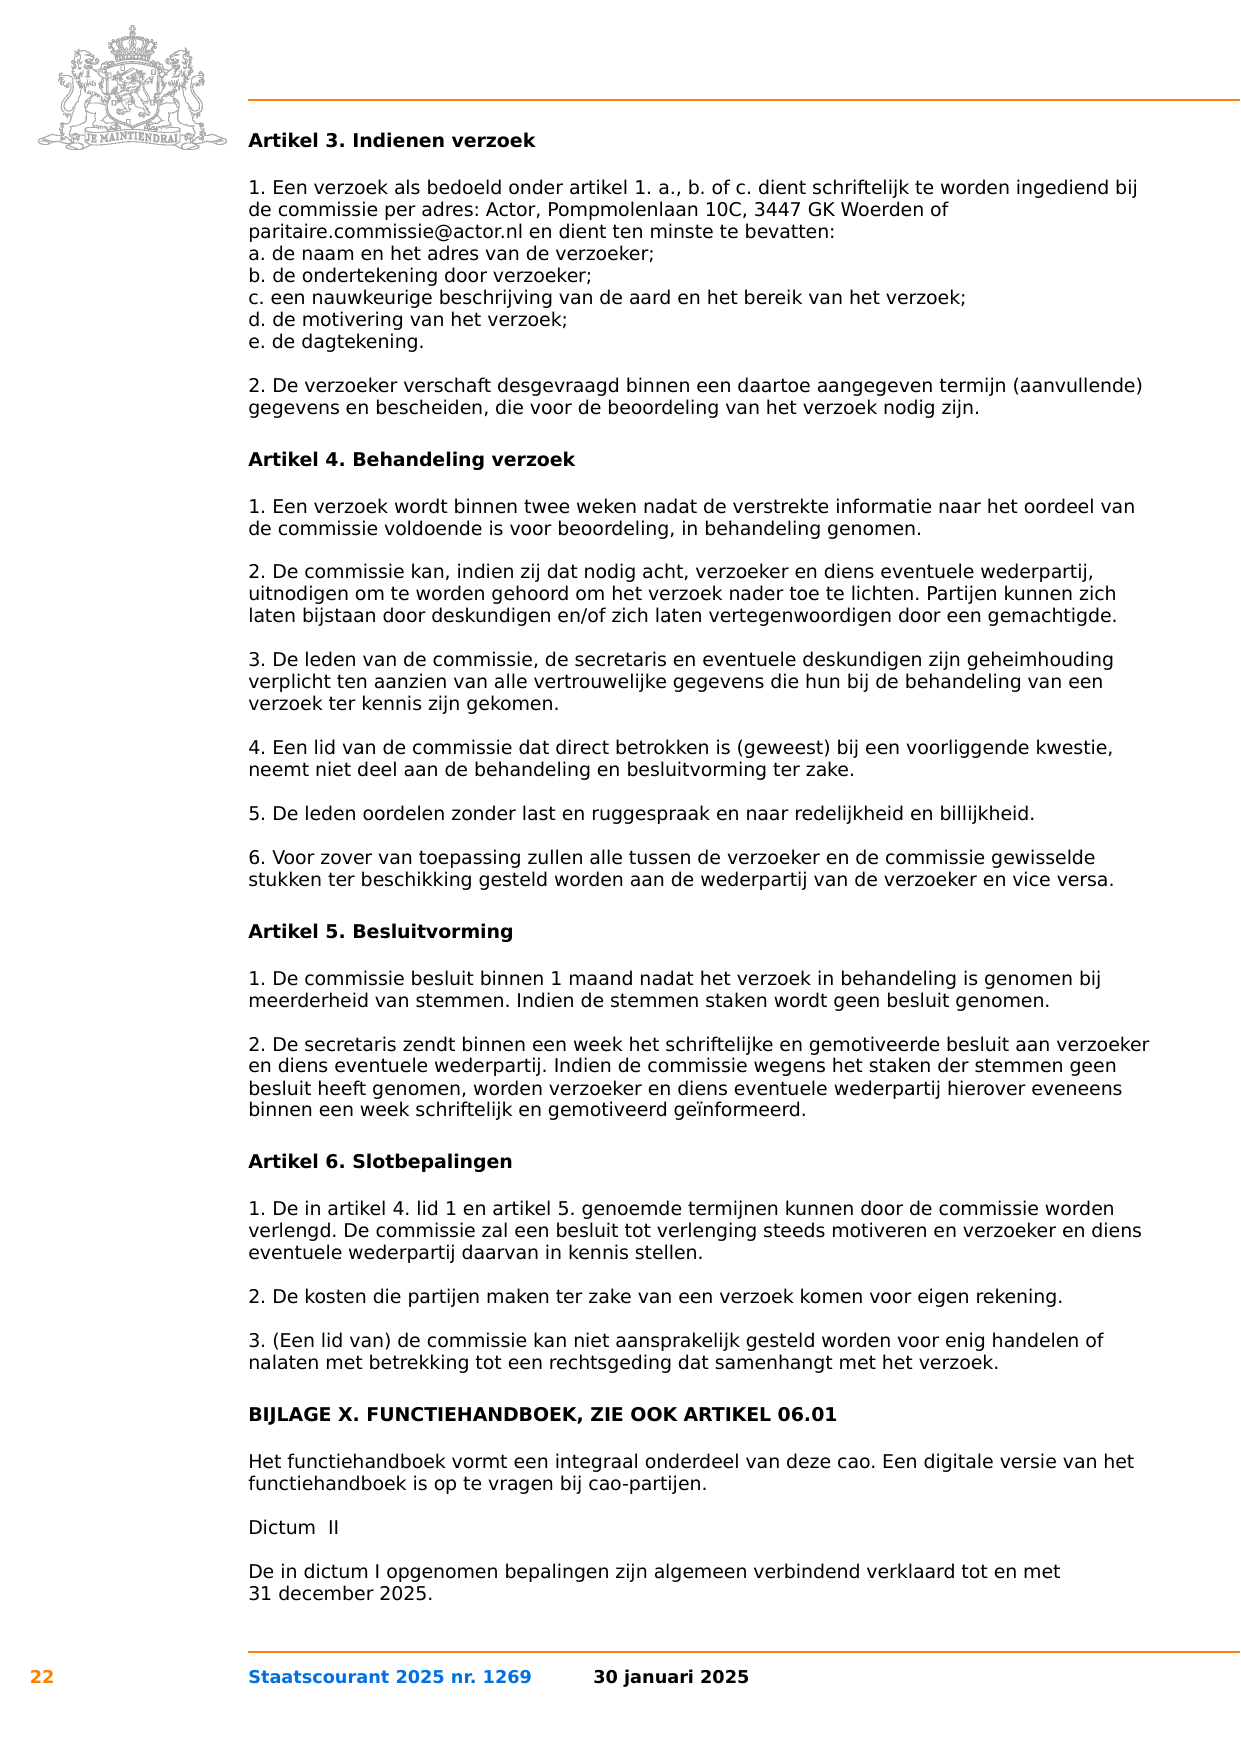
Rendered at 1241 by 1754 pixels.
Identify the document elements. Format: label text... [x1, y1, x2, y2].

text De in dictum I opgenomen bepalingen zijn algemeen verbindend verklaard tot en met 31 december 2025. [248, 1561, 1163, 1604]
text 5. De leden oordelen zonder last en ruggespraak en naar redelijkheid en billijkheid. [248, 803, 1163, 825]
text 2. De verzoeker verschaft desgevraagd binnen een daartoe aangegeven termijn (aanvullende) gegevens en bescheiden, die voor de beoordeling van het verzoek nodig zijn. [248, 374, 1163, 418]
picture [38, 25, 227, 150]
text 4. Een lid van de commissie dat direct betrokken is (geweest) bij een voorliggende kwestie, neemt niet deel aan de behandeling en besluitvorming ter zake. [248, 737, 1163, 781]
text 3. De leden van de commissie, de secretaris en eventuele deskundigen zijn geheimhouding verplicht ten aanzien van alle vertrouwelijke gegevens die hun bij de behandeling van een verzoek ter kennis zijn gekomen. [248, 649, 1163, 715]
text Dictum II [248, 1517, 1163, 1539]
text 1. De in artikel 4. lid 1 en artikel 5. genoemde termijnen kunnen door de commissie worden verlengd. De commissie zal een besluit tot verlenging steeds motiveren en verzoeker en diens eventuele wederpartij daarvan in kennis stellen. [248, 1198, 1163, 1264]
text b. de ondertekening door verzoeker; [248, 265, 1163, 287]
text 6. Voor zover van toepassing zullen alle tussen de verzoeker en de commissie gewisselde stukken ter beschikking gesteld worden aan de wederpartij van de verzoeker en vice versa. [248, 847, 1163, 891]
text e. de dagtekening. [248, 331, 1163, 353]
text 2. De secretaris zendt binnen een week het schriftelijke en gemotiveerde besluit aan verzoeker en diens eventuele wederpartij. Indien de commissie wegens het staken der stemmen geen besluit heeft genomen, worden verzoeker en diens eventuele wederpartij hierover eveneens binnen een week schriftelijk en gemotiveerd geïnformeerd. [248, 1033, 1163, 1121]
text 2. De kosten die partijen maken ter zake van een verzoek komen voor eigen rekening. [248, 1286, 1163, 1308]
subtitle Artikel 3. Indienen verzoek [248, 130, 1163, 152]
text Het functiehandboek vormt een integraal onderdeel van deze cao. Een digitale versie van het functiehandboek is op te vragen bij cao-partijen. [248, 1451, 1163, 1495]
text 1. De commissie besluit binnen 1 maand nadat het verzoek in behandeling is genomen bij meerderheid van stemmen. Indien de stemmen staken wordt geen besluit genomen. [248, 968, 1163, 1012]
text 1. Een verzoek wordt binnen twee weken nadat de verstrekte informatie naar het oordeel van de commissie voldoende is voor beoordeling, in behandeling genomen. [248, 496, 1163, 539]
text d. de motivering van het verzoek; [248, 309, 1163, 331]
subtitle Artikel 6. Slotbepalingen [248, 1151, 1163, 1173]
text 2. De commissie kan, indien zij dat nodig acht, verzoeker en diens eventuele wederpartij, uitnodigen om te worden gehoord om het verzoek nader toe te lichten. Partijen kunnen zich laten bijstaan door deskundigen en/of zich laten vertegenwoordigen door een gemachtigde. [248, 561, 1163, 627]
text c. een nauwkeurige beschrijving van de aard en het bereik van het verzoek; [248, 287, 1163, 309]
text 3. (Een lid van) de commissie kan niet aansprakelijk gesteld worden voor enig handelen of nalaten met betrekking tot een rechtsgeding dat samenhangt met het verzoek. [248, 1330, 1163, 1374]
subtitle Artikel 4. Behandeling verzoek [248, 448, 1163, 471]
subtitle Artikel 5. Besluitvorming [248, 921, 1163, 943]
text 1. Een verzoek als bedoeld onder artikel 1. a., b. of c. dient schriftelijk te worden ingediend bij de commissie per adres: Actor, Pompmolenlaan 10C, 3447 GK Woerden of paritaire.commissie@actor.nl en dient ten minste te bevatten: [248, 177, 1163, 243]
text a. de naam en het adres van de verzoeker; [248, 243, 1163, 265]
subtitle BIJLAGE X. FUNCTIEHANDBOEK, ZIE OOK ARTIKEL 06.01 [248, 1404, 1163, 1426]
